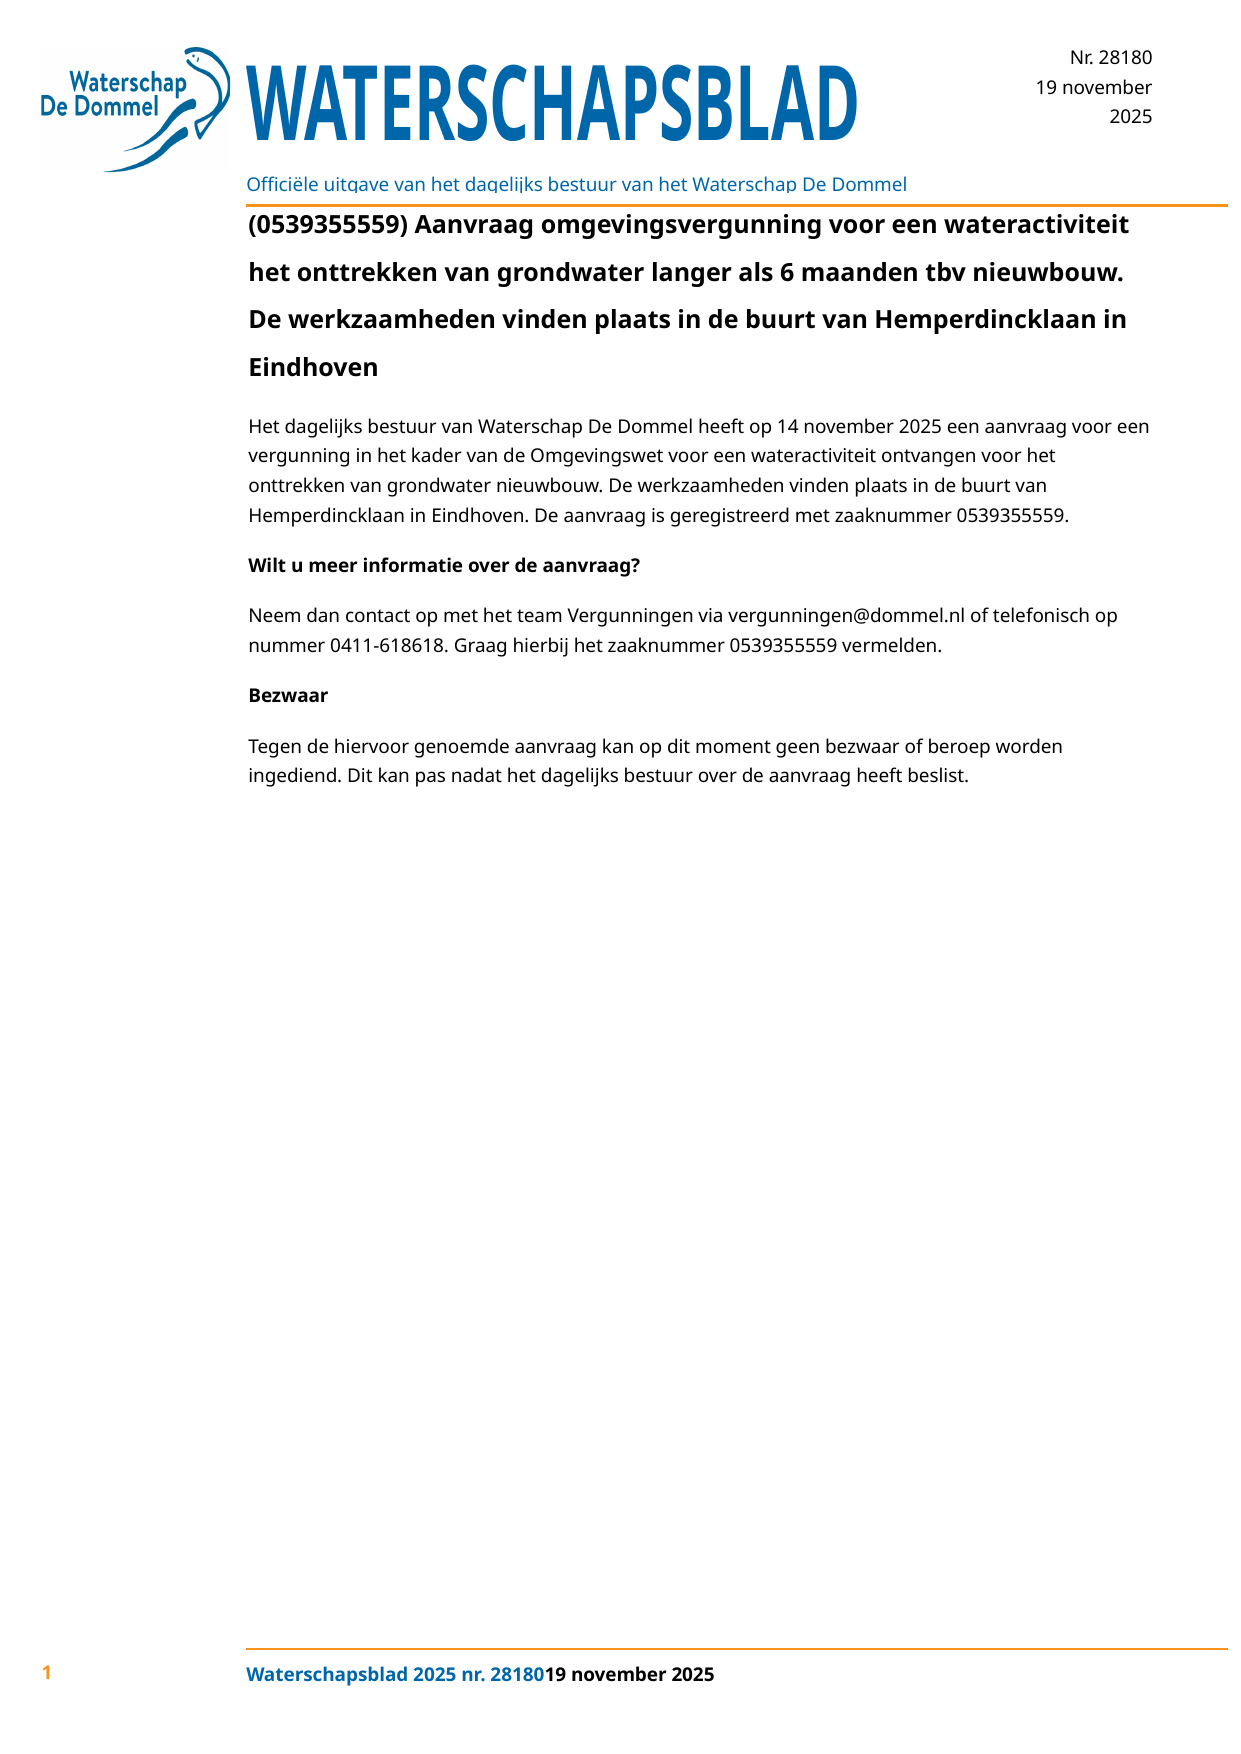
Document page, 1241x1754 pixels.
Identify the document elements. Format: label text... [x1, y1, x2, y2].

picture [41, 47, 231, 172]
text Het dagelijks bestuur van Waterschap De Dommel heeft op 14 november 2025 een aanvraag voor een vergunning in het kader van de Omgevingswet voor een wateractiviteit ontvangen voor het onttrekken van grondwater nieuwbouw. De werkzaamheden vinden plaats in de buurt van Hemperdincklaan in Eindhoven. De aanvraag is geregistreerd met zaaknummer 0539355559. [248, 413, 1152, 528]
picture [204, 47, 231, 76]
text (0539355559) Aanvraag omgevingsvergunning voor een wateractiviteit het onttrekken van grondwater langer als 6 maanden tbv nieuwbouw. De werkzaamheden vinden plaats in de buurt van Hemperdincklaan in Eindhoven [248, 207, 1152, 384]
picture [45, 99, 51, 111]
text Bezwaar [248, 683, 1152, 708]
picture [198, 118, 210, 131]
text Tegen de hiervoor genoemde aanvraag kan op dit moment geen bezwaar of beroep worden ingediend. Dit kan pas nadat het dagelijks bestuur over de aanvraag heeft beslist. [248, 733, 1152, 788]
text Wilt u meer informatie over de aanvraag? [248, 552, 1152, 578]
text Neem dan contact op met het team Vergunningen via vergunningen@dommel.nl of telefonisch op nummer 0411-618618. Graag hierbij het zaaknummer 0539355559 vermelden. [248, 603, 1152, 658]
